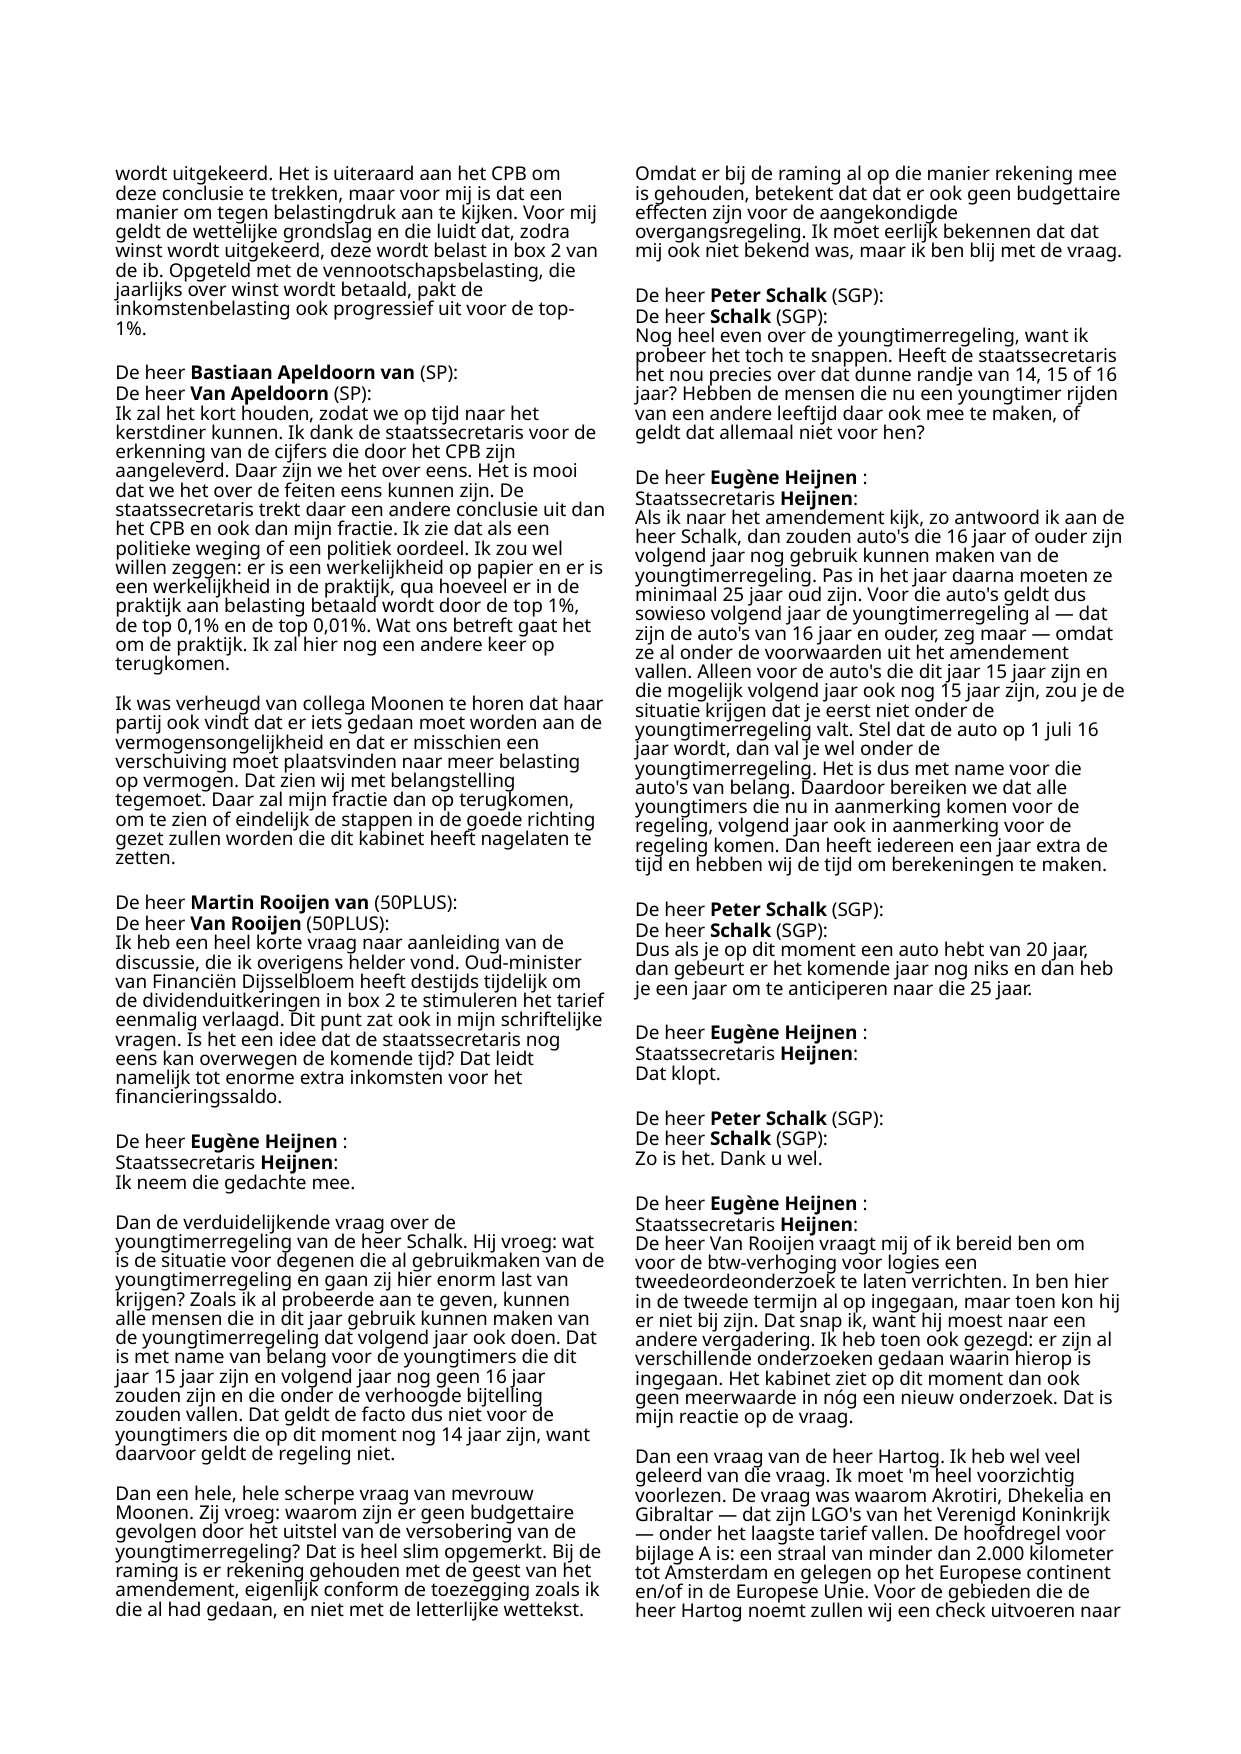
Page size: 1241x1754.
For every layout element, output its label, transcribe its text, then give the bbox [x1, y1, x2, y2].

text De heer Van Rooijen vraagt mij of ik bereid ben om voor de btw-verhoging voor logies een tweedeordeonderzoek te laten verrichten. In ben hier in de tweede termijn al op ingegaan, maar toen kon hij er niet bij zijn. Dat snap ik, want hij moest naar een andere vergadering. Ik heb toen ook gezegd: er zijn al verschillende onderzoeken gedaan waarin hierop is ingegaan. Het kabinet ziet op dit moment dan ook geen meerwaarde in nóg een nieuw onderzoek. Dat is mijn reactie op de vraag. [635, 1235, 1125, 1427]
text Ik heb een heel korte vraag naar aanleiding van de discussie, die ik overigens helder vond. Oud-minister van Financiën Dijsselbloem heeft destijds tijdelijk om de dividenduitkeringen in box 2 te stimuleren het tarief eenmalig verlaagd. Dit punt zat ook in mijn schriftelijke vragen. Is het een idee dat de staatssecretaris nog eens kan overwegen de komende tijd? Dat leidt namelijk tot enorme extra inkomsten voor het financieringssaldo. [115, 934, 605, 1108]
text Dan de verduidelijkende vraag over de youngtimerregeling van de heer Schalk. Hij vroeg: wat is de situatie voor degenen die al gebruikmaken van de youngtimerregeling en gaan zij hier enorm last van krijgen? Zoals ik al probeerde aan te geven, kunnen alle mensen die in dit jaar gebruik kunnen maken van de youngtimerregeling dat volgend jaar ook doen. Dat is met name van belang voor de youngtimers die dit jaar 15 jaar zijn en volgend jaar nog geen 16 jaar zouden zijn en die onder de verhoogde bijtelling zouden vallen. Dat geldt de facto dus niet voor de youngtimers die op dit moment nog 14 jaar zijn, want daarvoor geldt de regeling niet. [115, 1214, 605, 1464]
text De heer Eugène Heijnen : [635, 464, 1125, 490]
text Omdat er bij de raming al op die manier rekening mee is gehouden, betekent dat dat er ook geen budgettaire effecten zijn voor de aangekondigde overgangsregeling. Ik moet eerlijk bekennen dat dat mij ook niet bekend was, maar ik ben blij met de vraag. [635, 165, 1125, 262]
text De heer Peter Schalk (SGP): [635, 282, 1125, 308]
text De heer Martin Rooijen van (50PLUS): [115, 889, 605, 915]
text De heer Schalk (SGP): [635, 308, 1125, 327]
text Nog heel even over de youngtimerregeling, want ik probeer het toch te snappen. Heeft de staatssecretaris het nou precies over dat dunne randje van 14, 15 of 16 jaar? Hebben de mensen die nu een youngtimer rijden van een andere leeftijd daar ook mee te maken, of geldt dat allemaal niet voor hen? [635, 327, 1125, 443]
text De heer Schalk (SGP): [635, 1130, 1125, 1150]
text De heer Peter Schalk (SGP): [635, 1105, 1125, 1130]
text De heer Eugène Heijnen : [635, 1190, 1125, 1216]
text Dan een hele, hele scherpe vraag van mevrouw Moonen. Zij vroeg: waarom zijn er geen budgettaire gevolgen door het uitstel van de versobering van de youngtimerregeling? Dat is heel slim opgemerkt. Bij de raming is er rekening gehouden met de geest van het amendement, eigenlijk conform de toezegging zoals ik die al had gedaan, en niet met de letterlijke wettekst. [115, 1485, 605, 1620]
text De heer Eugène Heijnen : [115, 1129, 605, 1154]
text Staatssecretaris Heijnen: [115, 1154, 605, 1174]
text Dat klopt. [635, 1064, 1125, 1084]
text Als ik naar het amendement kijk, zo antwoord ik aan de heer Schalk, dan zouden auto's die 16 jaar of ouder zijn volgend jaar nog gebruik kunnen maken van de youngtimerregeling. Pas in het jaar daarna moeten ze minimaal 25 jaar oud zijn. Voor die auto's geldt dus sowieso volgend jaar de youngtimerregeling al — dat zijn de auto's van 16 jaar en ouder, zeg maar — omdat ze al onder de voorwaarden uit het amendement vallen. Alleen voor de auto's die dit jaar 15 jaar zijn en die mogelijk volgend jaar ook nog 15 jaar zijn, zou je de situatie krijgen dat je eerst niet onder de youngtimerregeling valt. Stel dat de auto op 1 juli 16 jaar wordt, dan val je wel onder de youngtimerregeling. Het is dus met name voor die auto's van belang. Daardoor bereiken we dat alle youngtimers die nu in aanmerking komen voor de regeling, volgend jaar ook in aanmerking voor de regeling komen. Dan heeft iedereen een jaar extra de tijd en hebben wij de tijd om berekeningen te maken. [635, 509, 1125, 875]
text Dan een vraag van de heer Hartog. Ik heb wel veel geleerd van die vraag. Ik moet 'm heel voorzichtig voorlezen. De vraag was waarom Akrotiri, Dhekelia en Gibraltar — dat zijn LGO's van het Verenigd Koninkrijk — onder het laagste tarief vallen. De hoofdregel voor bijlage A is: een straal van minder dan 2.000 kilometer tot Amsterdam en gelegen op het Europese continent en/of in de Europese Unie. Voor de gebieden die de heer Hartog noemt zullen wij een check uitvoeren naar [635, 1448, 1125, 1622]
text Staatssecretaris Heijnen: [635, 1045, 1125, 1064]
text De heer Van Rooijen (50PLUS): [115, 915, 605, 934]
text Zo is het. Dank u wel. [635, 1150, 1125, 1169]
text Ik zal het kort houden, zodat we op tijd naar het kerstdiner kunnen. Ik dank de staatssecretaris voor de erkenning van de cijfers die door het CPB zijn aangeleverd. Daar zijn we het over eens. Het is mooi dat we het over de feiten eens kunnen zijn. De staatssecretaris trekt daar een andere conclusie uit dan het CPB en ook dan mijn fractie. Ik zie dat als een politieke weging of een politiek oordeel. Ik zou wel willen zeggen: er is een werkelijkheid op papier en er is een werkelijkheid in de praktijk, qua hoeveel er in de praktijk aan belasting betaald wordt door de top 1%, de top 0,1% en de top 0,01%. Wat ons betreft gaat het om de praktijk. Ik zal hier nog een andere keer op terugkomen. [115, 404, 605, 674]
text De heer Bastiaan Apeldoorn van (SP): [115, 359, 605, 385]
text Ik was verheugd van collega Moonen te horen dat haar partij ook vindt dat er iets gedaan moet worden aan de vermogensongelijkheid en dat er misschien een verschuiving moet plaatsvinden naar meer belasting op vermogen. Dat zien wij met belangstelling tegemoet. Daar zal mijn fractie dan op terugkomen, om te zien of eindelijk de stappen in de goede richting gezet zullen worden die dit kabinet heeft nagelaten te zetten. [115, 695, 605, 868]
text Staatssecretaris Heijnen: [635, 490, 1125, 509]
text Dus als je op dit moment een auto hebt van 20 jaar, dan gebeurt er het komende jaar nog niks en dan heb je een jaar om te anticiperen naar die 25 jaar. [635, 941, 1125, 999]
text De heer Peter Schalk (SGP): [635, 896, 1125, 922]
text wordt uitgekeerd. Het is uiteraard aan het CPB om deze conclusie te trekken, maar voor mij is dat een manier om tegen belastingdruk aan te kijken. Voor mij geldt de wettelijke grondslag en die luidt dat, zodra winst wordt uitgekeerd, deze wordt belast in box 2 van de ib. Opgeteld met de vennootschapsbelasting, die jaarlijks over winst wordt betaald, pakt de inkomstenbelasting ook progressief uit voor de top-1%. [115, 165, 605, 339]
text Ik neem die gedachte mee. [115, 1174, 605, 1193]
text De heer Schalk (SGP): [635, 922, 1125, 941]
text Staatssecretaris Heijnen: [635, 1216, 1125, 1235]
text De heer Van Apeldoorn (SP): [115, 385, 605, 404]
text De heer Eugène Heijnen : [635, 1019, 1125, 1045]
